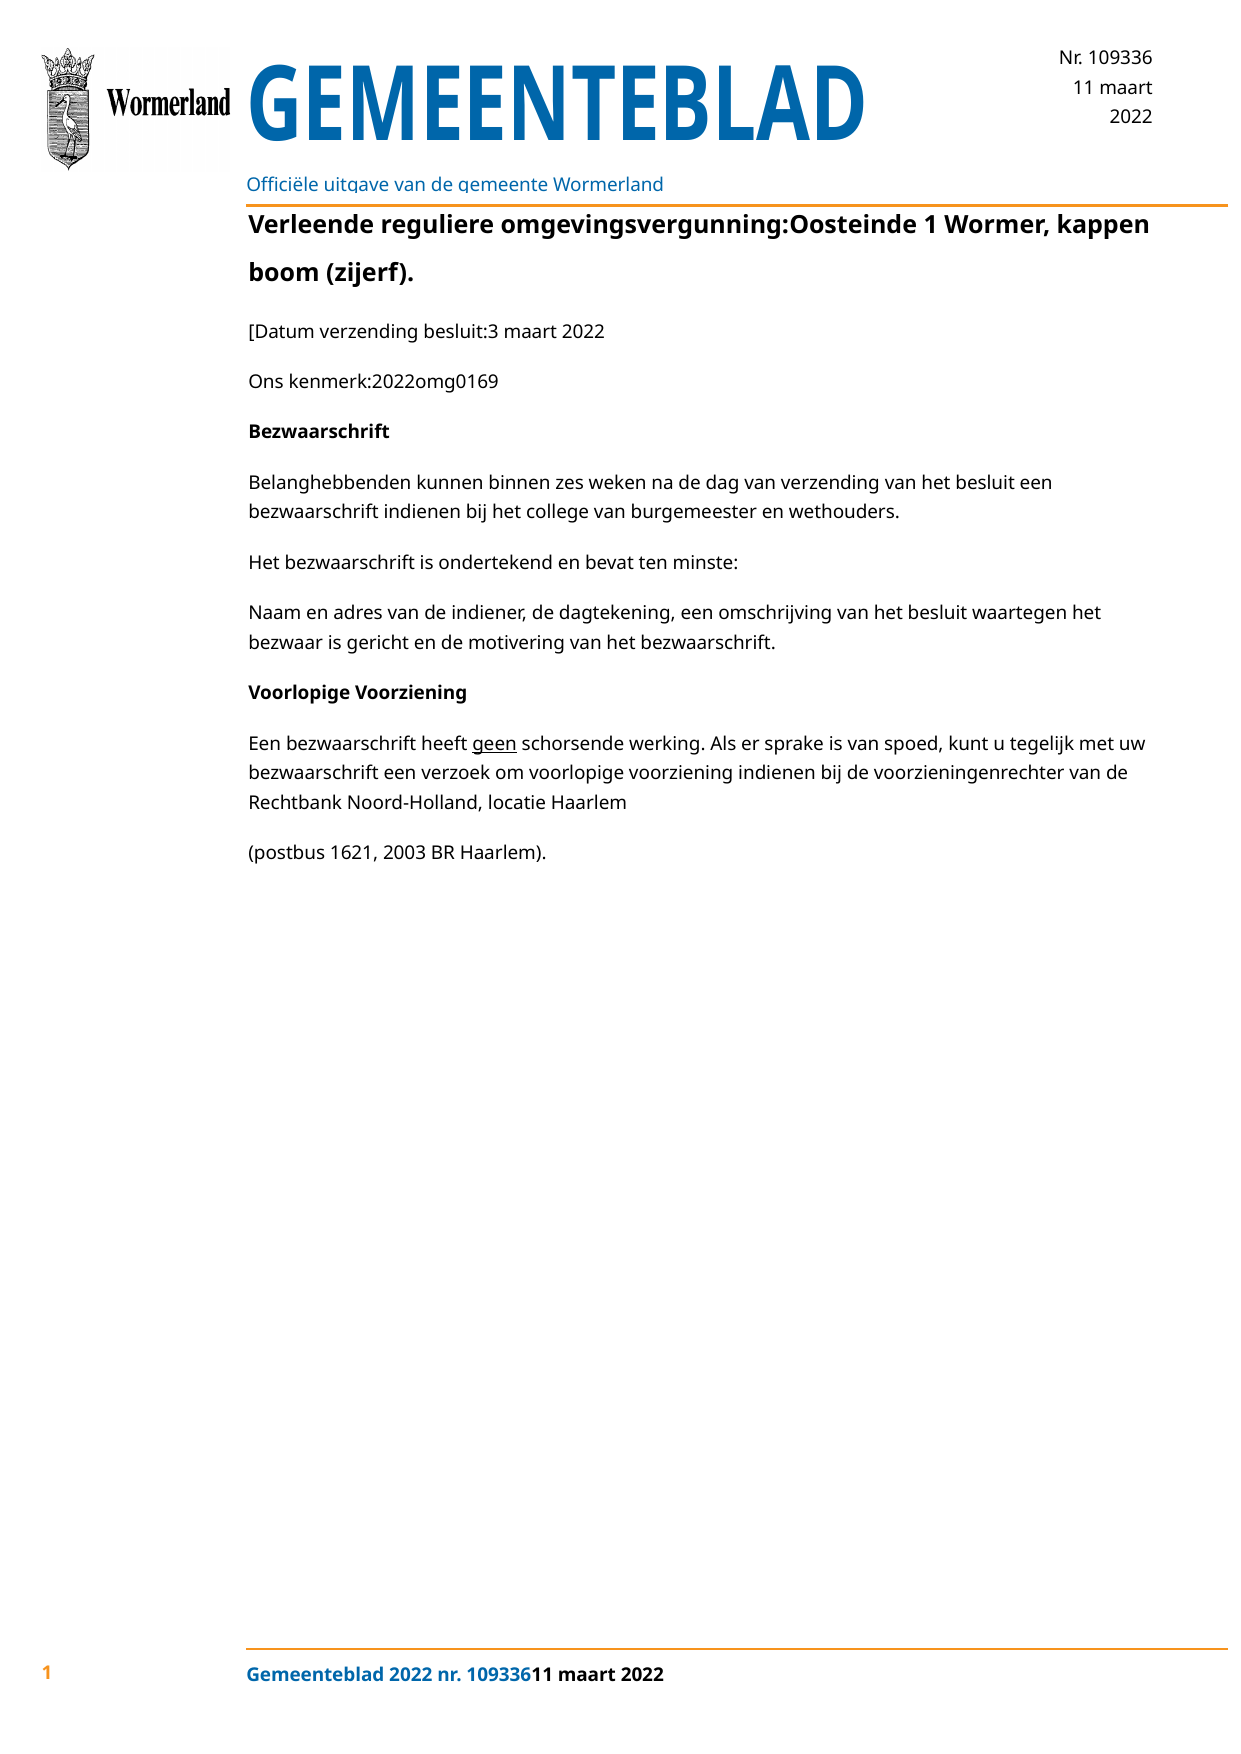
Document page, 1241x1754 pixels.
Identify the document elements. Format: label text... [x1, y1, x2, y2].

text Belanghebbenden kunnen binnen zes weken na de dag van verzending van het besluit een bezwaarschrift indienen bij het college van burgemeester en wethouders. [248, 469, 1152, 524]
text (postbus 1621, 2003 BR Haarlem). [248, 839, 1152, 865]
text Een bezwaarschrift heeft geen schorsende werking. Als er sprake is van spoed, kunt u tegelijk met uw bezwaarschrift een verzoek om voorlopige voorziening indienen bij de voorzieningenrechter van de Rechtbank Noord-Holland, locatie Haarlem [248, 730, 1152, 815]
text Ons kenmerk:2022omg0169 [248, 368, 1152, 394]
text Verleende reguliere omgevingsvergunning:Oosteinde 1 Wormer, kappen boom (zijerf). [248, 207, 1152, 288]
text Voorlopige Voorziening [248, 679, 1152, 705]
text Het bezwaarschrift is ondertekend en bevat ten minste: [248, 549, 1152, 575]
text Bezwaarschrift [248, 419, 1152, 444]
picture [41, 47, 231, 172]
text Naam en adres van de indiener, de dagtekening, een omschrijving van het besluit waartegen het bezwaar is gericht en de motivering van het bezwaarschrift. [248, 599, 1152, 655]
text [Datum verzending besluit:3 maart 2022 [248, 318, 1152, 344]
